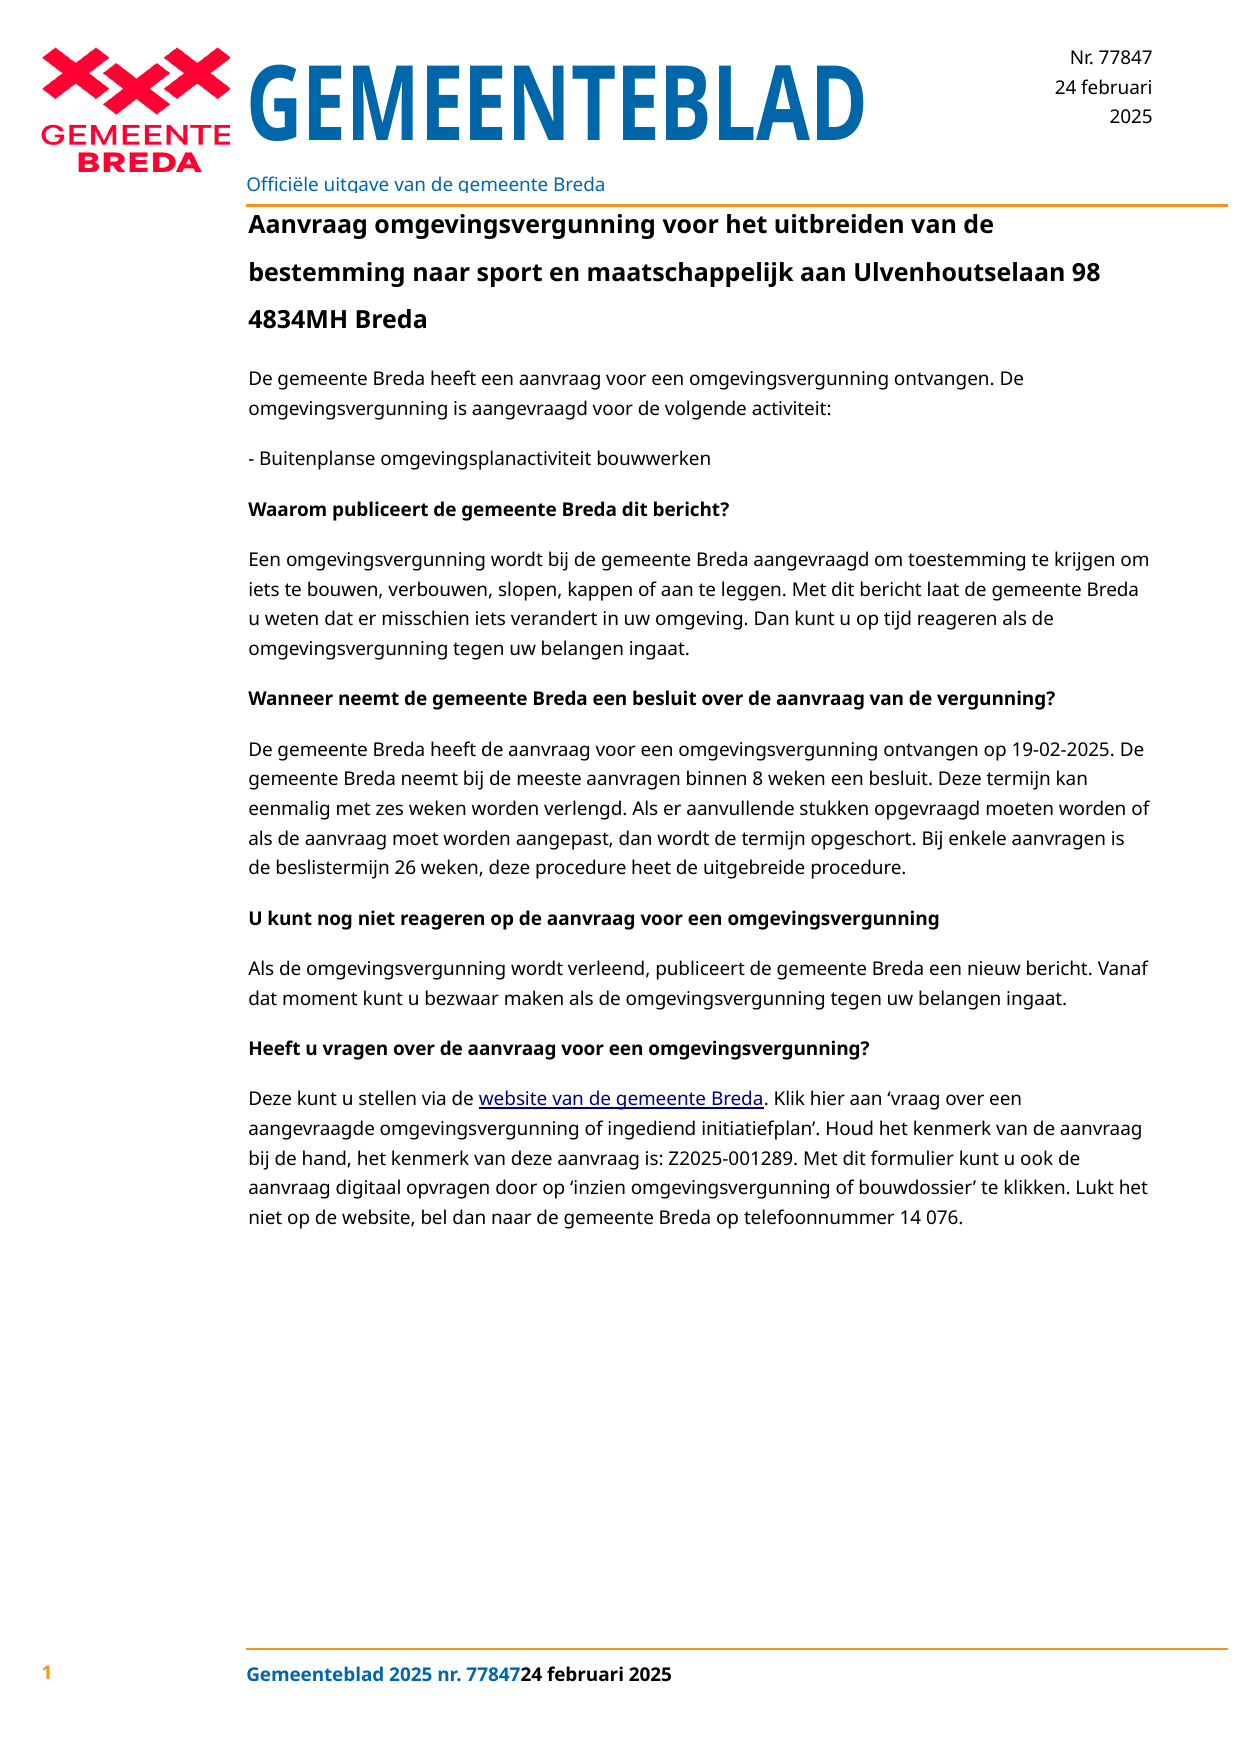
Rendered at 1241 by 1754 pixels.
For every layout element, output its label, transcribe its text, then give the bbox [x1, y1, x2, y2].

text Wanneer neemt de gemeente Breda een besluit over de aanvraag van de vergunning? [248, 686, 1152, 711]
text Deze kunt u stellen via de website van de gemeente Breda. Klik hier aan ‘vraag over een aangevraagde omgevingsvergunning of ingediend initiatiefplan’. Houd het kenmerk van de aanvraag bij de hand, het kenmerk van deze aanvraag is: Z2025-001289. Met dit formulier kunt u ook de aanvraag digitaal opvragen door op ‘inzien omgevingsvergunning of bouwdossier’ te klikken. Lukt het niet op de website, bel dan naar de gemeente Breda op telefoonnummer 14 076. [248, 1086, 1152, 1229]
text De gemeente Breda heeft de aanvraag voor een omgevingsvergunning ontvangen op 19-02-2025. De gemeente Breda neemt bij de meeste aanvragen binnen 8 weken een besluit. Deze termijn kan eenmalig met zes weken worden verlengd. Als er aanvullende stukken opgevraagd moeten worden of als de aanvraag moet worden aangepast, dan wordt de termijn opgeschort. Bij enkele aanvragen is de beslistermijn 26 weken, deze procedure heet de uitgebreide procedure. [248, 736, 1152, 880]
picture [41, 47, 231, 172]
text De gemeente Breda heeft een aanvraag voor een omgevingsvergunning ontvangen. De omgevingsvergunning is aangevraagd voor de volgende activiteit: [248, 366, 1152, 421]
text Als de omgevingsvergunning wordt verleend, publiceert de gemeente Breda een nieuw bericht. Vanaf dat moment kunt u bezwaar maken als de omgevingsvergunning tegen uw belangen ingaat. [248, 955, 1152, 1010]
text - Buitenplanse omgevingsplanactiviteit bouwwerken [248, 446, 1152, 471]
text Aanvraag omgevingsvergunning voor het uitbreiden van de bestemming naar sport en maatschappelijk aan Ulvenhoutselaan 98 4834MH Breda [248, 207, 1152, 336]
text Heeft u vragen over de aanvraag voor een omgevingsvergunning? [248, 1035, 1152, 1061]
text Een omgevingsvergunning wordt bij de gemeente Breda aangevraagd om toestemming te krijgen om iets te bouwen, verbouwen, slopen, kappen of aan te leggen. Met dit bericht laat de gemeente Breda u weten dat er misschien iets verandert in uw omgeving. Dan kunt u op tijd reageren als de omgevingsvergunning tegen uw belangen ingaat. [248, 546, 1152, 661]
text Waarom publiceert de gemeente Breda dit bericht? [248, 496, 1152, 522]
text U kunt nog niet reageren op de aanvraag voor een omgevingsvergunning [248, 905, 1152, 930]
